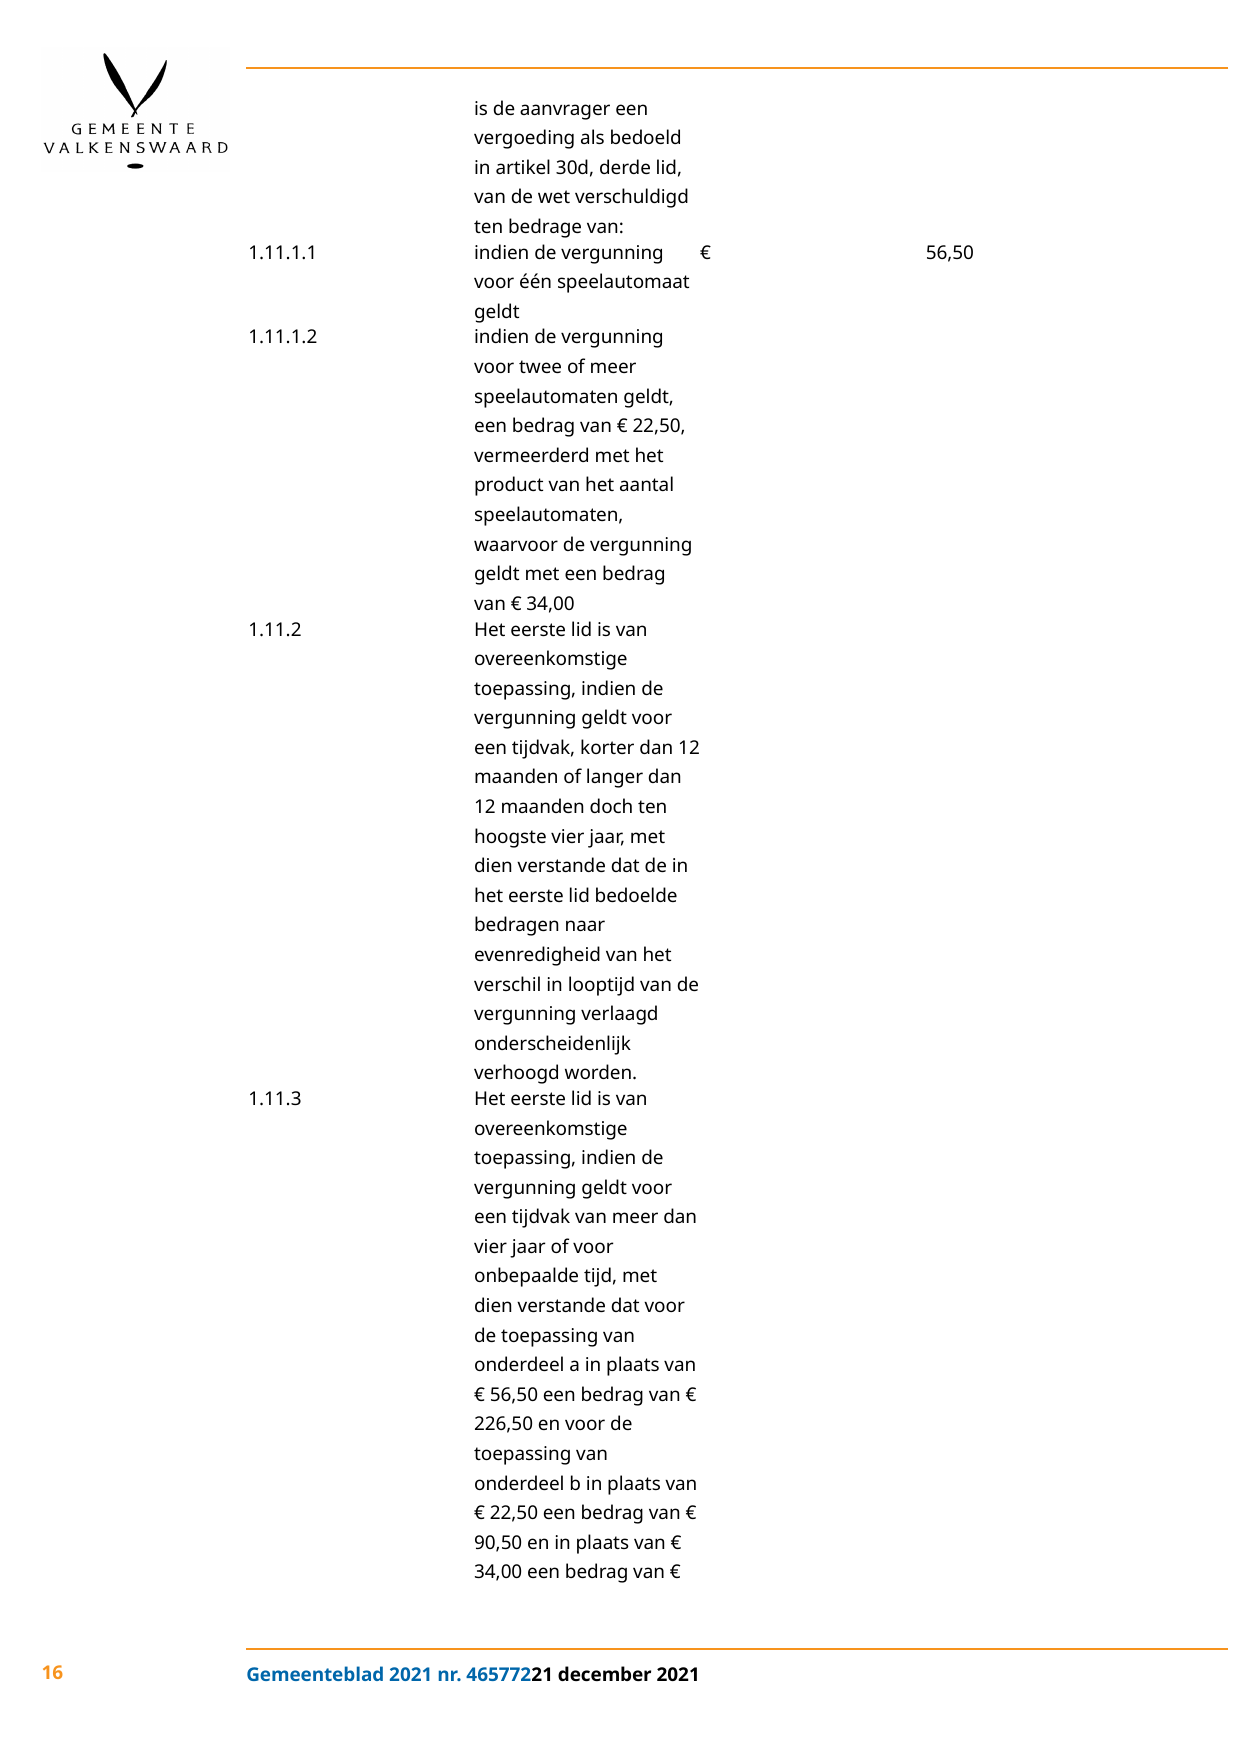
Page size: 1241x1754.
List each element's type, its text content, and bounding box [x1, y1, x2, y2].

table_cell 1.11.1.1 [248, 239, 474, 324]
table_cell [926, 324, 1152, 616]
table_header is de aanvrager een vergoeding als bedoeld in artikel 30d, derde lid, van de wet verschuldigd ten bedrage van: [474, 95, 700, 239]
table_cell 56,50 [926, 239, 1152, 324]
table_cell [700, 616, 926, 1085]
table_cell [700, 324, 926, 616]
table_header [700, 95, 926, 239]
table_header [926, 95, 1152, 239]
table_cell indien de vergunning voor twee of meer speelautomaten geldt, een bedrag van € 22,50, vermeerderd met het product van het aantal speelautomaten, waarvoor de vergunning geldt met een bedrag van € 34,00 [474, 324, 700, 616]
table_cell [700, 1085, 1152, 1584]
table_cell 1.11.3 [248, 1085, 474, 1584]
table_cell € [700, 239, 926, 324]
table_cell Het eerste lid is van overeenkomstige toepassing, indien de vergunning geldt voor een tijdvak van meer dan vier jaar of voor onbepaalde tijd, met dien verstande dat voor de toepassing van onderdeel a in plaats van € 56,50 een bedrag van € 226,50 en voor de toepassing van onderdeel b in plaats van € 22,50 een bedrag van € 90,50 en in plaats van € 34,00 een bedrag van € [474, 1085, 700, 1584]
table_header [248, 95, 474, 239]
table_cell [926, 616, 1152, 1085]
table_cell Het eerste lid is van overeenkomstige toepassing, indien de vergunning geldt voor een tijdvak, korter dan 12 maanden of langer dan 12 maanden doch ten hoogste vier jaar, met dien verstande dat de in het eerste lid bedoelde bedragen naar evenredigheid van het verschil in looptijd van de vergunning verlaagd onderscheidenlijk verhoogd worden. [474, 616, 700, 1085]
table_cell 1.11.2 [248, 616, 474, 1085]
picture [41, 47, 231, 172]
table_cell 1.11.1.2 [248, 324, 474, 616]
table_cell indien de vergunning voor één speelautomaat geldt [474, 239, 700, 324]
